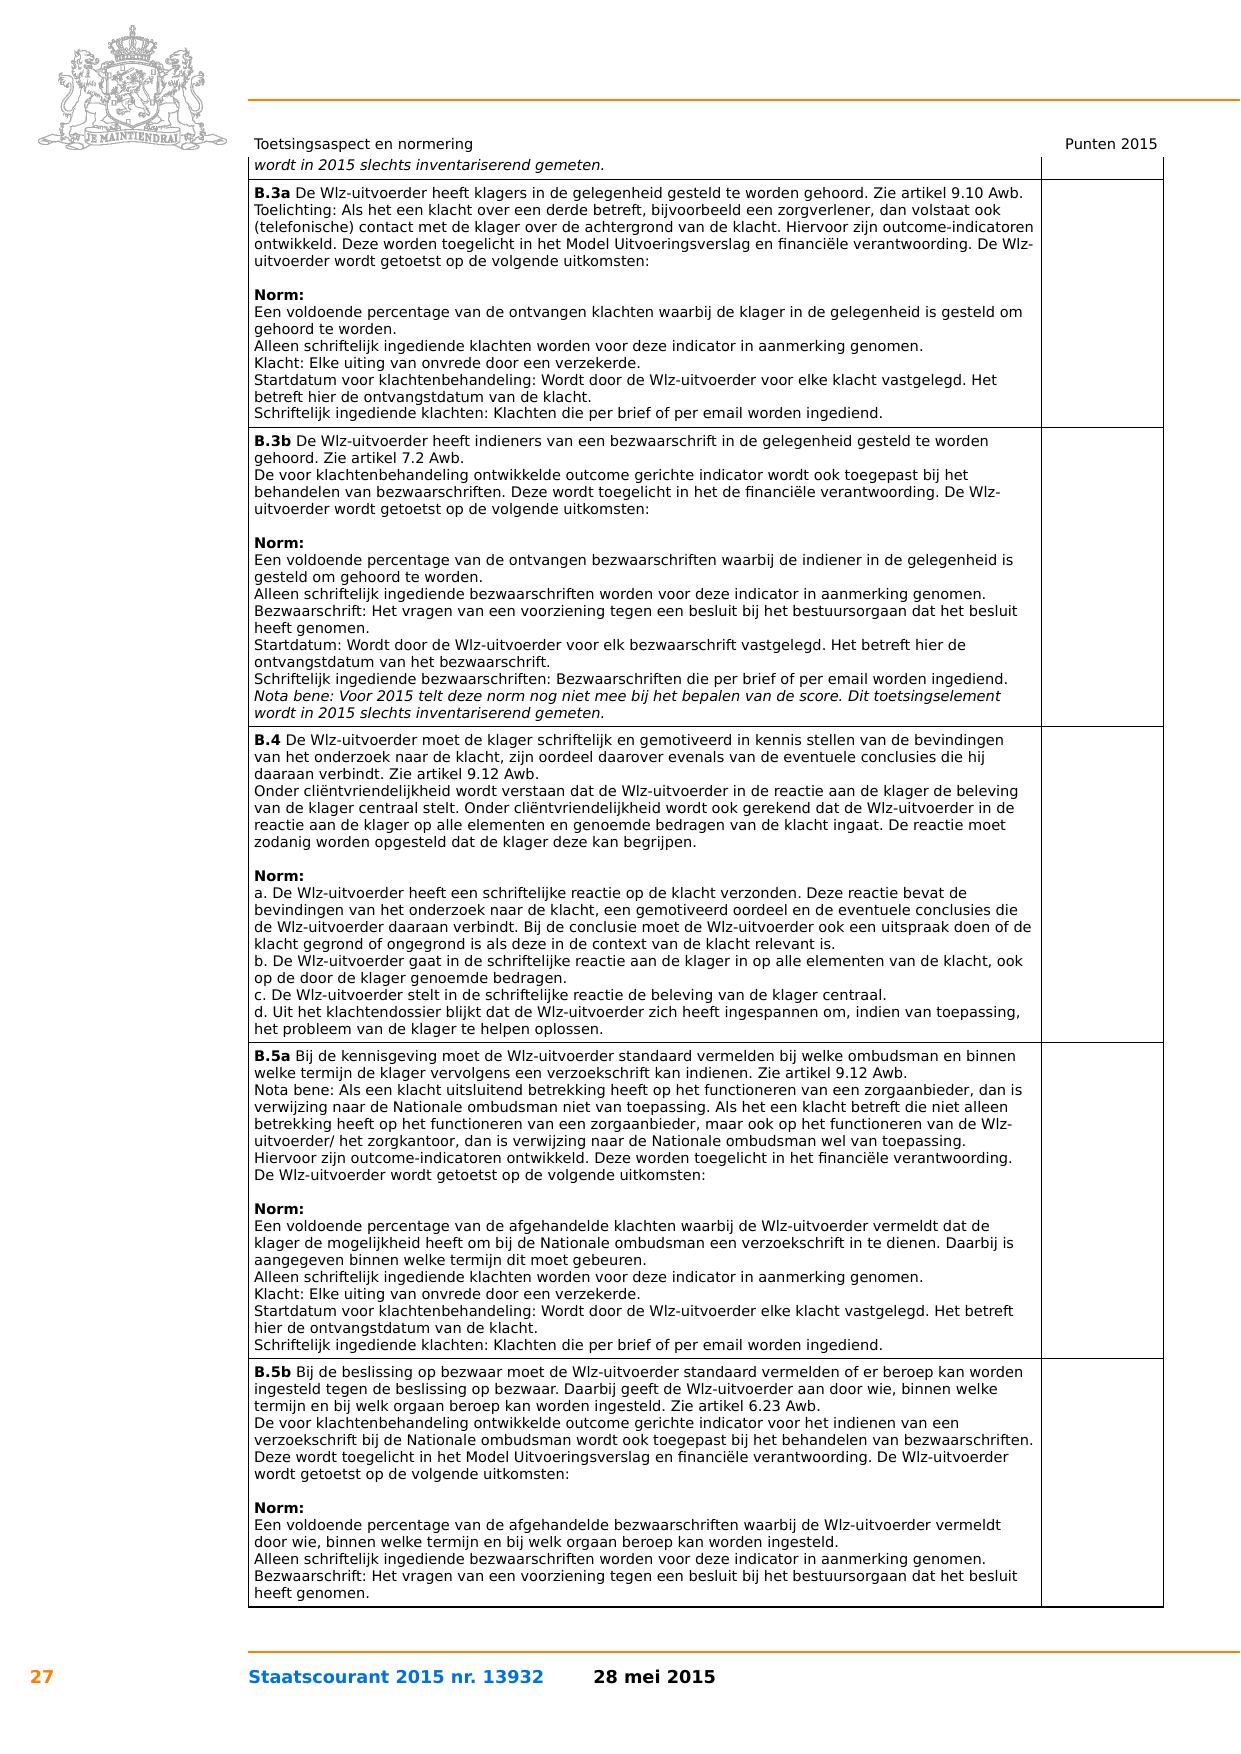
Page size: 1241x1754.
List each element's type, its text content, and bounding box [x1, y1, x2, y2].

table_cell B.3b De Wlz-uitvoerder heeft indieners van een bezwaarschrift in de gelegenheid gesteld te worden gehoord. Zie artikel 7.2 Awb. De voor klachtenbehandeling ontwikkelde outcome gerichte indicator wordt ook toegepast bij het behandelen van bezwaarschriften. Deze wordt toegelicht in het de financiële verantwoording. De Wlz-uitvoerder wordt getoetst op de volgende uitkomsten: [249, 428, 1041, 518]
table_cell [1042, 1201, 1163, 1358]
table_cell [1042, 1500, 1163, 1606]
table_cell [1042, 158, 1163, 179]
table_cell B.4 De Wlz-uitvoerder moet de klager schriftelijk en gemotiveerd in kennis stellen van de bevindingen van het onderzoek naar de klacht, zijn oordeel daarover evenals van de eventuele conclusies die hij daaraan verbindt. Zie artikel 9.12 Awb. Onder cliëntvriendelijkheid wordt verstaan dat de Wlz-uitvoerder in de reactie aan de klager de beleving van de klager centraal stelt. Onder cliëntvriendelijkheid wordt ook gerekend dat de Wlz-uitvoerder in de reactie aan de klager op alle elementen en genoemde bedragen van de klacht ingaat. De reactie moet zodanig worden opgesteld dat de klager deze kan begrijpen. [249, 727, 1041, 851]
table_cell [1042, 535, 1163, 726]
table_cell [249, 518, 1041, 535]
table_cell [1042, 727, 1163, 851]
table_cell Norm: Een voldoende percentage van de afgehandelde bezwaarschriften waarbij de Wlz-uitvoerder vermeldt door wie, binnen welke termijn en bij welk orgaan beroep kan worden ingesteld. Alleen schriftelijk ingediende bezwaarschriften worden voor deze indicator in aanmerking genomen. Bezwaarschrift: Het vragen van een voorziening tegen een besluit bij het bestuursorgaan dat het besluit heeft genomen. [249, 1500, 1041, 1606]
table_header Punten 2015 [1042, 131, 1163, 157]
table_cell [1042, 1359, 1163, 1483]
table_cell [249, 1483, 1041, 1500]
table_cell [249, 851, 1041, 868]
table_cell [249, 270, 1041, 287]
table_cell [1042, 287, 1163, 427]
table_cell [1042, 868, 1163, 1042]
table_cell [1042, 851, 1163, 868]
table_cell [1042, 270, 1163, 287]
table_cell [1042, 1184, 1163, 1201]
table_cell [1042, 428, 1163, 518]
table_cell B.5a Bij de kennisgeving moet de Wlz-uitvoerder standaard vermelden bij welke ombudsman en binnen welke termijn de klager vervolgens een verzoekschrift kan indienen. Zie artikel 9.12 Awb. Nota bene: Als een klacht uitsluitend betrekking heeft op het functioneren van een zorgaanbieder, dan is verwijzing naar de Nationale ombudsman niet van toepassing. Als het een klacht betreft die niet alleen betrekking heeft op het functioneren van een zorgaanbieder, maar ook op het functioneren van de Wlz-uitvoerder/ het zorgkantoor, dan is verwijzing naar de Nationale ombudsman wel van toepassing. Hiervoor zijn outcome-indicatoren ontwikkeld. Deze worden toegelicht in het financiële verantwoording. De Wlz-uitvoerder wordt getoetst op de volgende uitkomsten: [249, 1043, 1041, 1184]
table_cell B.5b Bij de beslissing op bezwaar moet de Wlz-uitvoerder standaard vermelden of er beroep kan worden ingesteld tegen de beslissing op bezwaar. Daarbij geeft de Wlz-uitvoerder aan door wie, binnen welke termijn en bij welk orgaan beroep kan worden ingesteld. Zie artikel 6.23 Awb. De voor klachtenbehandeling ontwikkelde outcome gerichte indicator voor het indienen van een verzoekschrift bij de Nationale ombudsman wordt ook toegepast bij het behandelen van bezwaarschriften. Deze wordt toegelicht in het Model Uitvoeringsverslag en financiële verantwoording. De Wlz-uitvoerder wordt getoetst op de volgende uitkomsten: [249, 1359, 1041, 1483]
table_cell [1042, 1483, 1163, 1500]
table_cell [1042, 518, 1163, 535]
picture [38, 25, 227, 150]
table_cell [1042, 180, 1163, 269]
table_cell [249, 1184, 1041, 1201]
table_cell Norm: Een voldoende percentage van de afgehandelde klachten waarbij de Wlz-uitvoerder vermeldt dat de klager de mogelijkheid heeft om bij de Nationale ombudsman een verzoekschrift in te dienen. Daarbij is aangegeven binnen welke termijn dit moet gebeuren. Alleen schriftelijk ingediende klachten worden voor deze indicator in aanmerking genomen. Klacht: Elke uiting van onvrede door een verzekerde. Startdatum voor klachtenbehandeling: Wordt door de Wlz-uitvoerder elke klacht vastgelegd. Het betreft hier de ontvangstdatum van de klacht. Schriftelijk ingediende klachten: Klachten die per brief of per email worden ingediend. [249, 1201, 1041, 1358]
table_cell Norm: Een voldoende percentage van de ontvangen bezwaarschriften waarbij de indiener in de gelegenheid is gesteld om gehoord te worden. Alleen schriftelijk ingediende bezwaarschriften worden voor deze indicator in aanmerking genomen. Bezwaarschrift: Het vragen van een voorziening tegen een besluit bij het bestuursorgaan dat het besluit heeft genomen. Startdatum: Wordt door de Wlz-uitvoerder voor elk bezwaarschrift vastgelegd. Het betreft hier de ontvangstdatum van het bezwaarschrift. Schriftelijk ingediende bezwaarschriften: Bezwaarschriften die per brief of per email worden ingediend. Nota bene: Voor 2015 telt deze norm nog niet mee bij het bepalen van de score. Dit toetsingselement wordt in 2015 slechts inventariserend gemeten. [249, 535, 1041, 726]
table_cell B.3a De Wlz-uitvoerder heeft klagers in de gelegenheid gesteld te worden gehoord. Zie artikel 9.10 Awb. Toelichting: Als het een klacht over een derde betreft, bijvoorbeeld een zorgverlener, dan volstaat ook (telefonische) contact met de klager over de achtergrond van de klacht. Hiervoor zijn outcome-indicatoren ontwikkeld. Deze worden toegelicht in het Model Uitvoeringsverslag en financiële verantwoording. De Wlz-uitvoerder wordt getoetst op de volgende uitkomsten: [249, 180, 1041, 269]
table_cell Norm: Een voldoende percentage van de ontvangen klachten waarbij de klager in de gelegenheid is gesteld om gehoord te worden. Alleen schriftelijk ingediende klachten worden voor deze indicator in aanmerking genomen. Klacht: Elke uiting van onvrede door een verzekerde. Startdatum voor klachtenbehandeling: Wordt door de Wlz-uitvoerder voor elke klacht vastgelegd. Het betreft hier de ontvangstdatum van de klacht. Schriftelijk ingediende klachten: Klachten die per brief of per email worden ingediend. [249, 287, 1041, 427]
table_cell [1042, 1043, 1163, 1184]
table_cell Norm: a. De Wlz-uitvoerder heeft een schriftelijke reactie op de klacht verzonden. Deze reactie bevat de bevindingen van het onderzoek naar de klacht, een gemotiveerd oordeel en de eventuele conclusies die de Wlz-uitvoerder daaraan verbindt. Bij de conclusie moet de Wlz-uitvoerder ook een uitspraak doen of de klacht gegrond of ongegrond is als deze in de context van de klacht relevant is. b. De Wlz-uitvoerder gaat in de schriftelijke reactie aan de klager in op alle elementen van de klacht, ook op de door de klager genoemde bedragen. c. De Wlz-uitvoerder stelt in de schriftelijke reactie de beleving van de klager centraal. d. Uit het klachtendossier blijkt dat de Wlz-uitvoerder zich heeft ingespannen om, indien van toepassing, het probleem van de klager te helpen oplossen. [249, 868, 1041, 1042]
table_cell wordt in 2015 slechts inventariserend gemeten. [249, 158, 1041, 179]
table_header Toetsingsaspect en normering [249, 131, 1041, 157]
